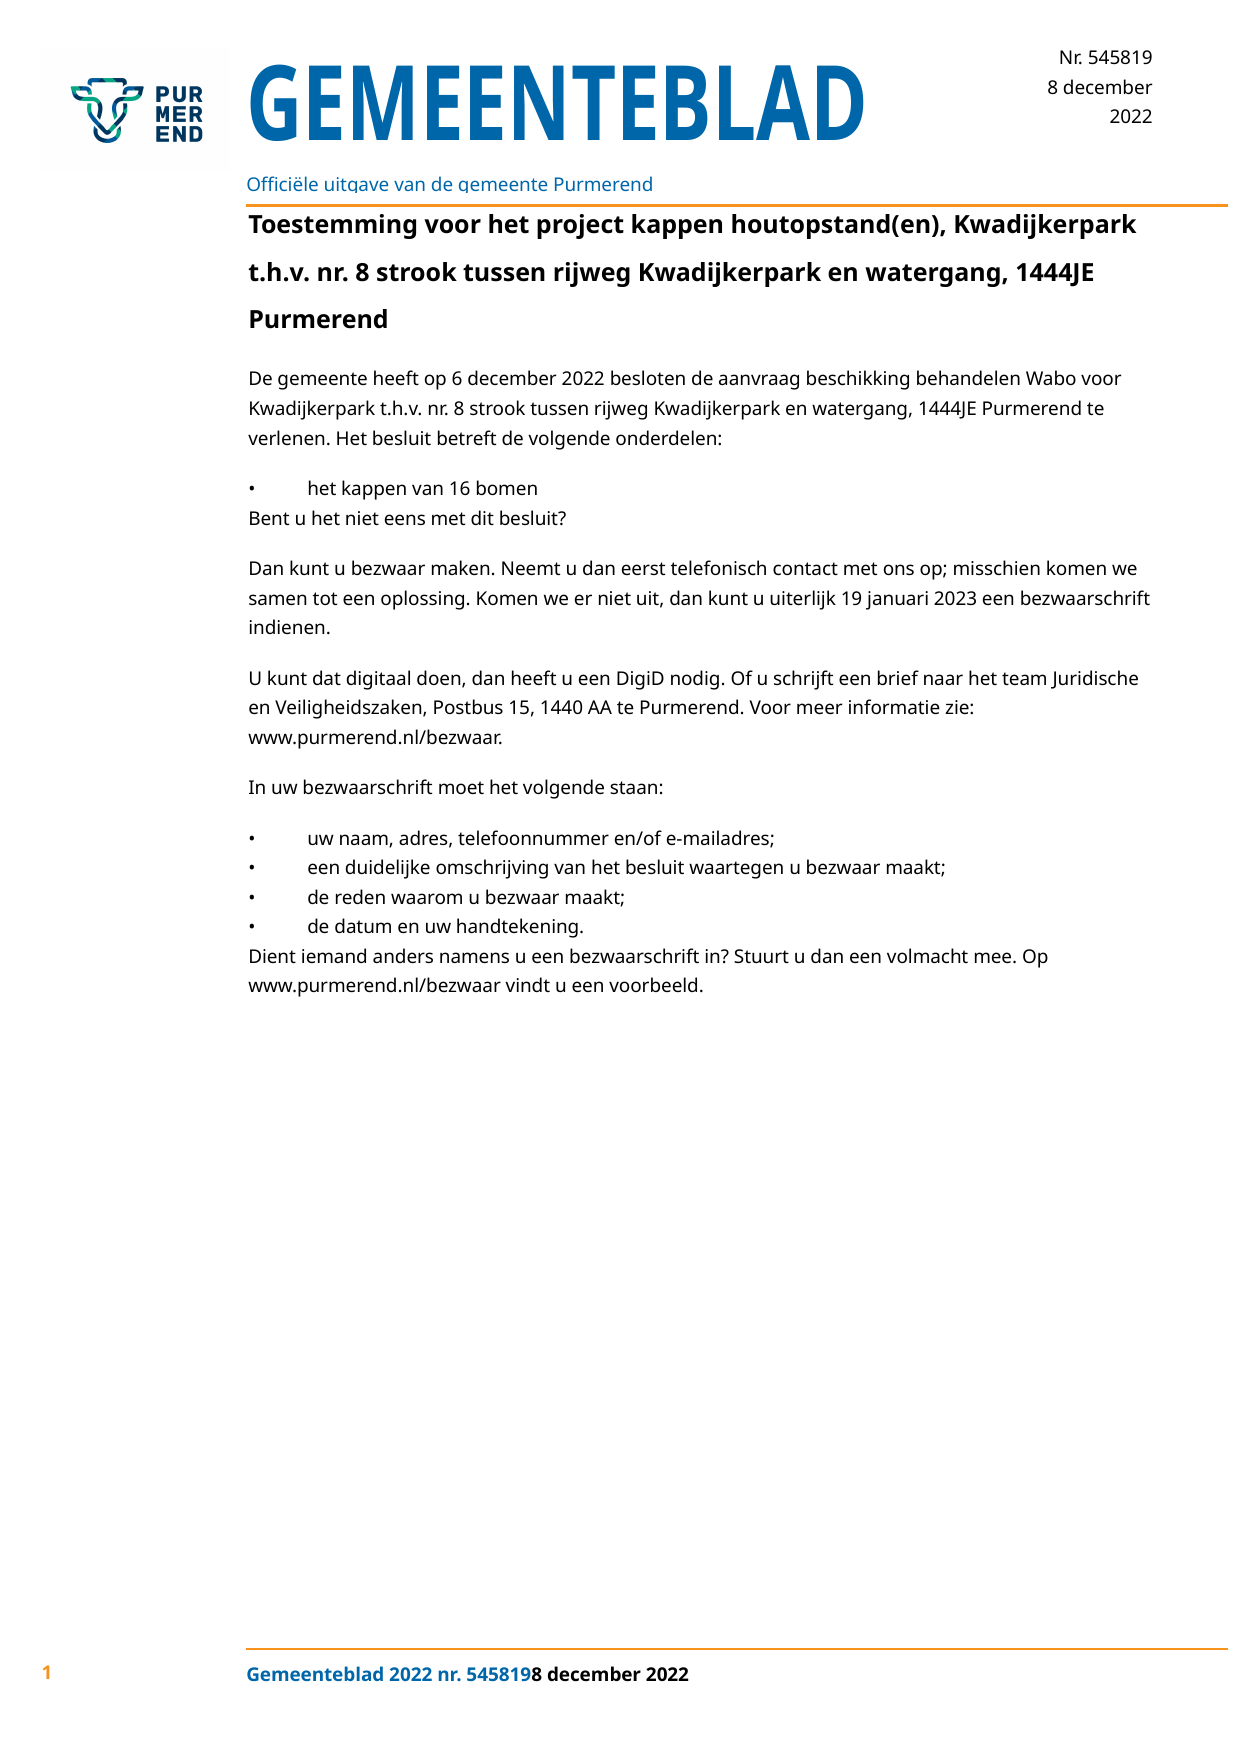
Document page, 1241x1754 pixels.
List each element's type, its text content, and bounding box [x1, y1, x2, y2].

text De gemeente heeft op 6 december 2022 besloten de aanvraag beschikking behandelen Wabo voor Kwadijkerpark t.h.v. nr. 8 strook tussen rijweg Kwadijkerpark en watergang, 1444JE Purmerend te verlenen. Het besluit betreft de volgende onderdelen: [248, 366, 1152, 450]
text Toestemming voor het project kappen houtopstand(en), Kwadijkerpark t.h.v. nr. 8 strook tussen rijweg Kwadijkerpark en watergang, 1444JE Purmerend [248, 207, 1152, 336]
list een duidelijke omschrijving van het besluit waartegen u bezwaar maakt; [248, 854, 1152, 880]
list het kappen van 16 bomen [248, 475, 1152, 501]
list uw naam, adres, telefoonnummer en/of e-mailadres; [248, 825, 1152, 850]
list de reden waarom u bezwaar maakt; [248, 884, 1152, 909]
text Dan kunt u bezwaar maken. Neemt u dan eerst telefonisch contact met ons op; misschien komen we samen tot een oplossing. Komen we er niet uit, dan kunt u uiterlijk 19 januari 2023 een bezwaarschrift indienen. [248, 555, 1152, 640]
picture [41, 47, 231, 172]
text U kunt dat digitaal doen, dan heeft u een DigiD nodig. Of u schrijft een brief naar het team Juridische en Veiligheidszaken, Postbus 15, 1440 AA te Purmerend. Voor meer informatie zie: www.purmerend.nl/bezwaar. [248, 665, 1152, 749]
list de datum en uw handtekening. [248, 913, 1152, 939]
text Bent u het niet eens met dit besluit? [248, 505, 1152, 530]
text In uw bezwaarschrift moet het volgende staan: [248, 774, 1152, 800]
text Dient iemand anders namens u een bezwaarschrift in? Stuurt u dan een volmacht mee. Op www.purmerend.nl/bezwaar vindt u een voorbeeld. [248, 943, 1152, 998]
